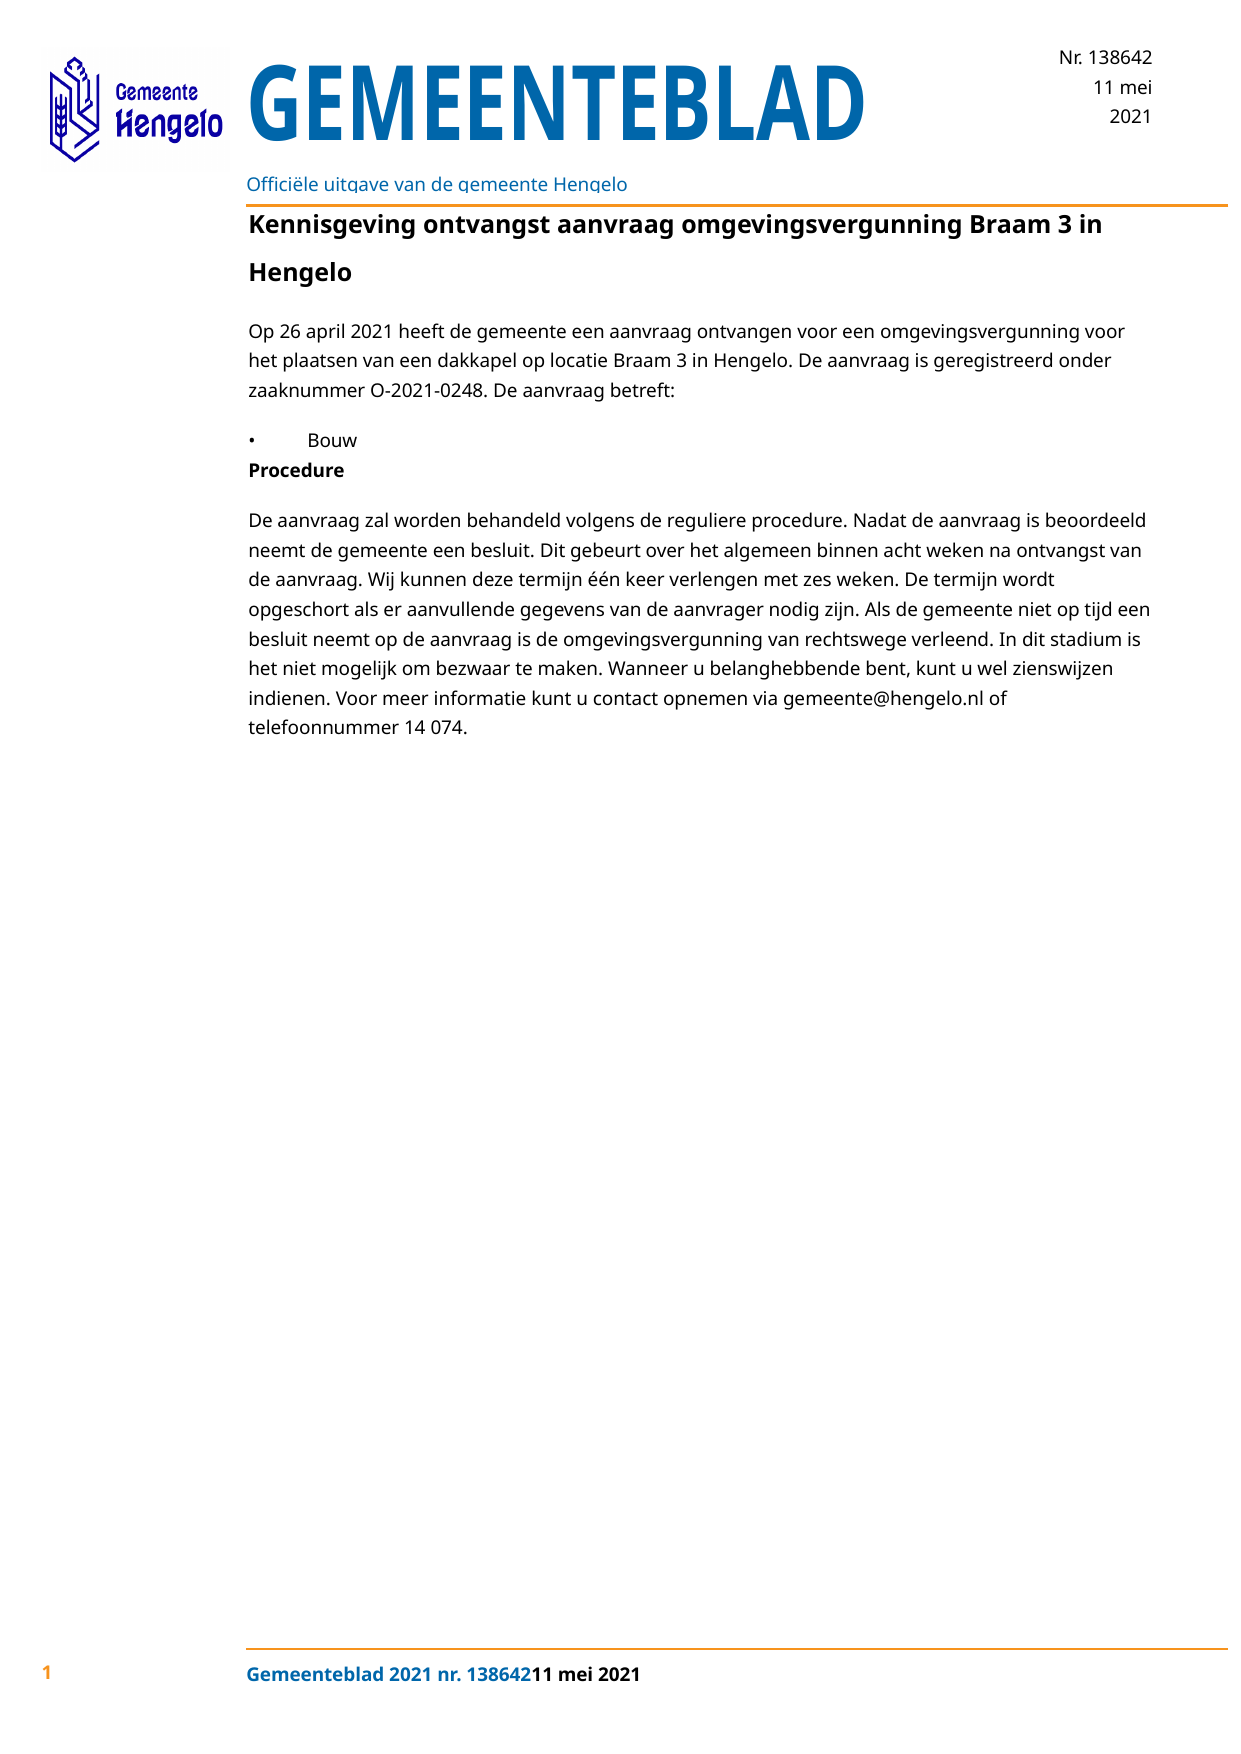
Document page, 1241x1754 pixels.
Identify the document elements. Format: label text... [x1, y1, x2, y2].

list Bouw [248, 427, 1152, 453]
text Procedure [248, 457, 1152, 483]
picture [41, 47, 231, 172]
text Kennisgeving ontvangst aanvraag omgevingsvergunning Braam 3 in Hengelo [248, 207, 1152, 288]
text De aanvraag zal worden behandeld volgens de reguliere procedure. Nadat de aanvraag is beoordeeld neemt de gemeente een besluit. Dit gebeurt over het algemeen binnen acht weken na ontvangst van de aanvraag. Wij kunnen deze termijn één keer verlengen met zes weken. De termijn wordt opgeschort als er aanvullende gegevens van de aanvrager nodig zijn. Als de gemeente niet op tijd een besluit neemt op de aanvraag is de omgevingsvergunning van rechtswege verleend. In dit stadium is het niet mogelijk om bezwaar te maken. Wanneer u belanghebbende bent, kunt u wel zienswijzen indienen. Voor meer informatie kunt u contact opnemen via gemeente@hengelo.nl of telefoonnummer 14 074. [248, 507, 1152, 740]
text Op 26 april 2021 heeft de gemeente een aanvraag ontvangen voor een omgevingsvergunning voor het plaatsen van een dakkapel op locatie Braam 3 in Hengelo. De aanvraag is geregistreerd onder zaaknummer O-2021-0248. De aanvraag betreft: [248, 318, 1152, 403]
